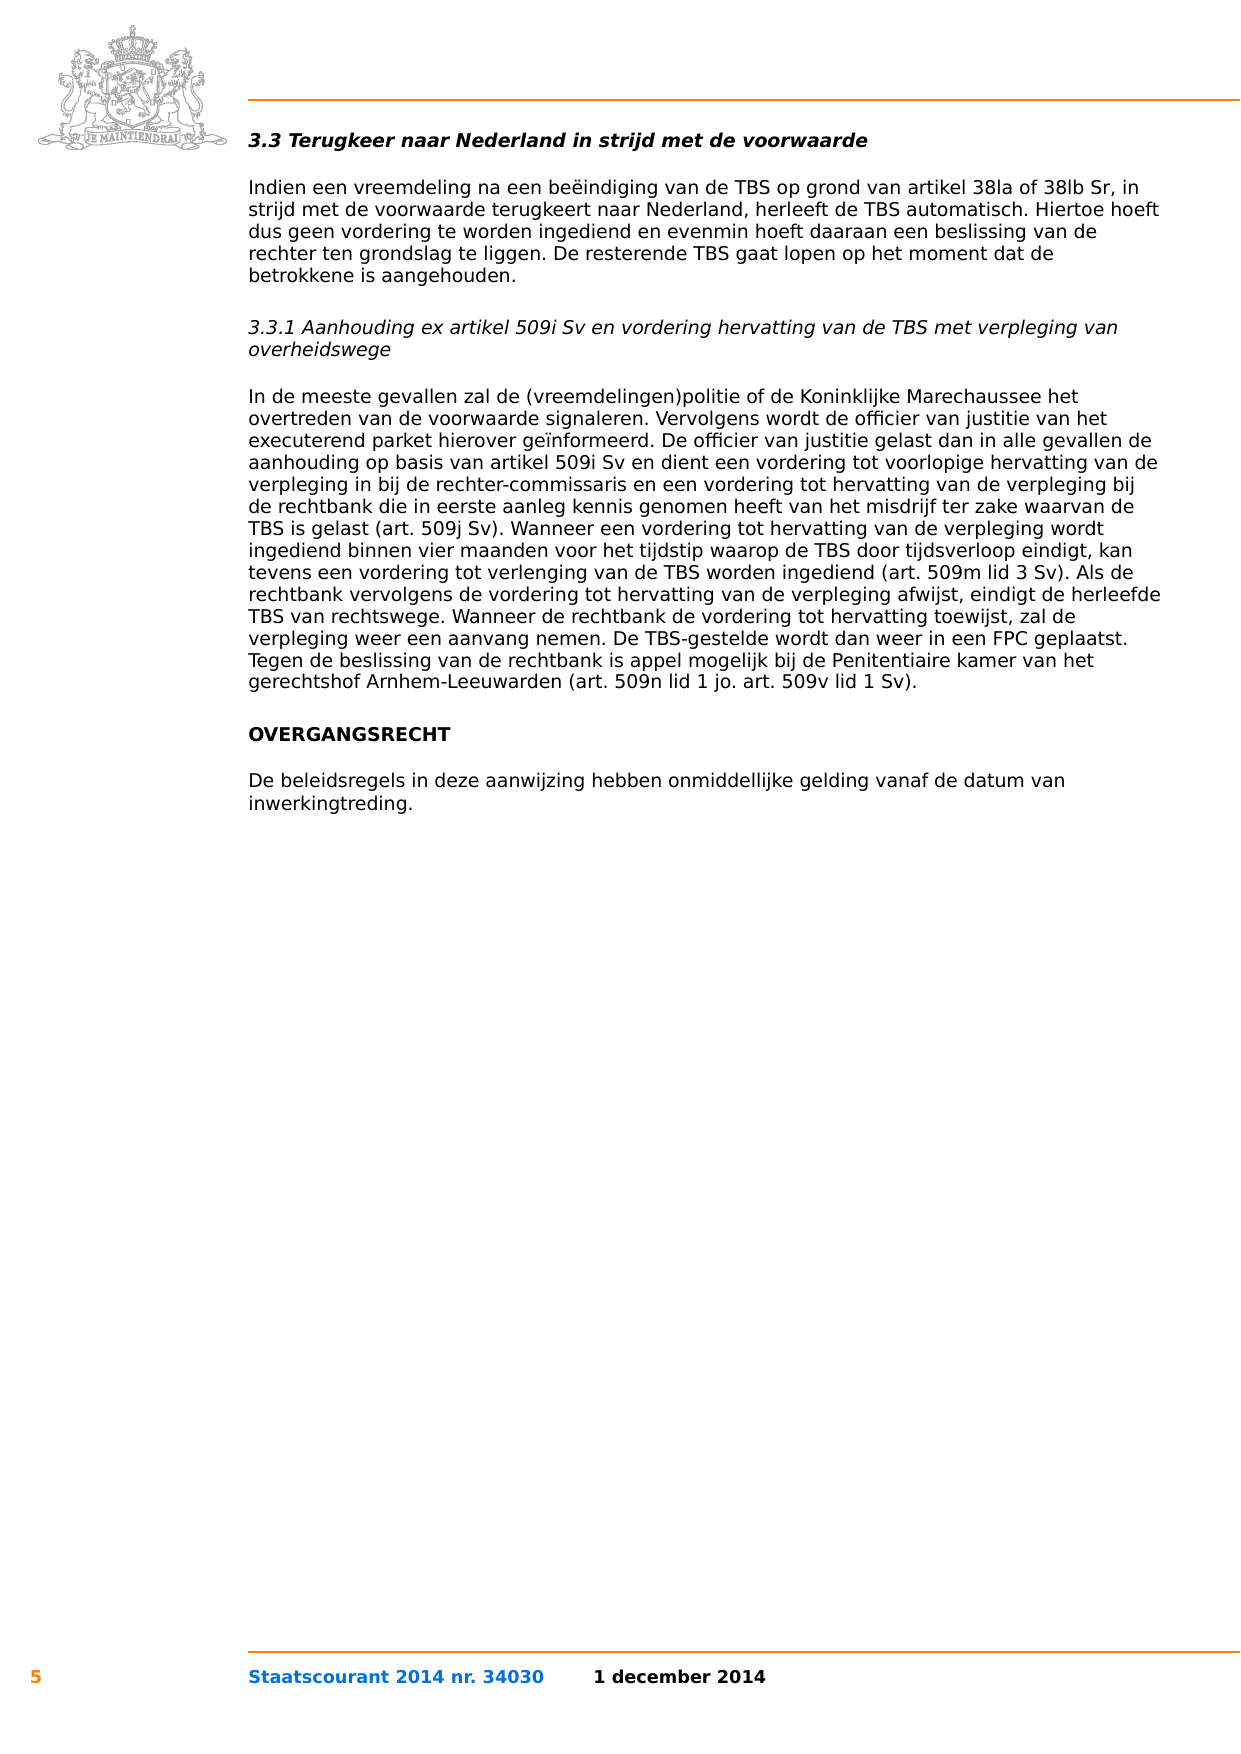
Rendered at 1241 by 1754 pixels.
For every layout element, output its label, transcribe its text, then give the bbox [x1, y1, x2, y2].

subtitle 3.3.1 Aanhouding ex artikel 509i Sv en vordering hervatting van de TBS met verpleging van overheidswege [248, 317, 1163, 361]
subtitle OVERGANGSRECHT [248, 723, 1163, 745]
picture [38, 25, 227, 150]
text Indien een vreemdeling na een beëindiging van de TBS op grond van artikel 38la of 38lb Sr, in strijd met de voorwaarde terugkeert naar Nederland, herleeft de TBS automatisch. Hiertoe hoeft dus geen vordering te worden ingediend en evenmin hoeft daaraan een beslissing van de rechter ten grondslag te liggen. De resterende TBS gaat lopen op het moment dat de betrokkene is aangehouden. [248, 177, 1163, 287]
subtitle 3.3 Terugkeer naar Nederland in strijd met de voorwaarde [248, 130, 1163, 152]
text In de meeste gevallen zal de (vreemdelingen)politie of de Koninklijke Marechaussee het overtreden van de voorwaarde signaleren. Vervolgens wordt de officier van justitie van het executerend parket hierover geïnformeerd. De officier van justitie gelast dan in alle gevallen de aanhouding op basis van artikel 509i Sv en dient een vordering tot voorlopige hervatting van de verpleging in bij de rechter-commissaris en een vordering tot hervatting van de verpleging bij de rechtbank die in eerste aanleg kennis genomen heeft van het misdrijf ter zake waarvan de TBS is gelast (art. 509j Sv). Wanneer een vordering tot hervatting van de verpleging wordt ingediend binnen vier maanden voor het tijdstip waarop de TBS door tijdsverloop eindigt, kan tevens een vordering tot verlenging van de TBS worden ingediend (art. 509m lid 3 Sv). Als de rechtbank vervolgens de vordering tot hervatting van de verpleging afwijst, eindigt de herleefde TBS van rechtswege. Wanneer de rechtbank de vordering tot hervatting toewijst, zal de verpleging weer een aanvang nemen. De TBS-gestelde wordt dan weer in een FPC geplaatst. Tegen de beslissing van de rechtbank is appel mogelijk bij de Penitentiaire kamer van het gerechtshof Arnhem-Leeuwarden (art. 509n lid 1 jo. art. 509v lid 1 Sv). [248, 386, 1163, 693]
text De beleidsregels in deze aanwijzing hebben onmiddellijke gelding vanaf de datum van inwerkingtreding. [248, 770, 1163, 814]
